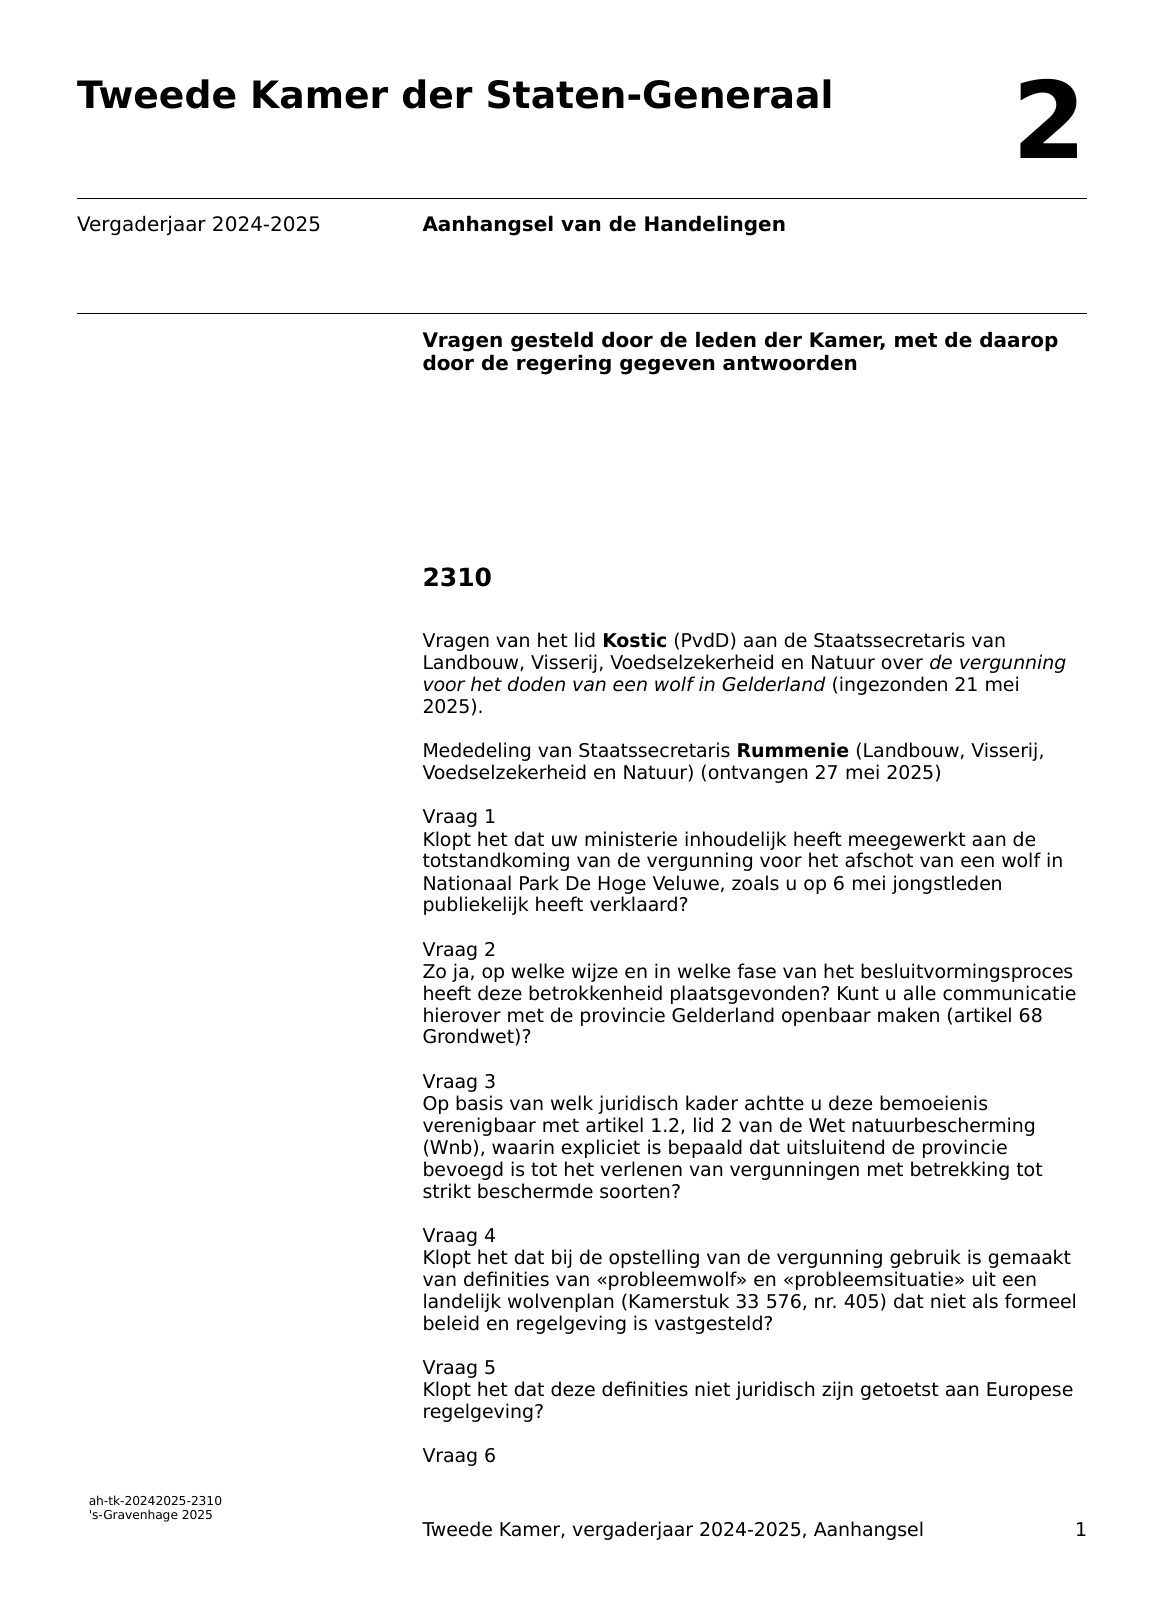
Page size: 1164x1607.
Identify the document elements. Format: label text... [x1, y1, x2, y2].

table_cell Aanhangsel van de Handelingen [422, 199, 1087, 313]
text Vragen van het lid Kostic (PvdD) aan de Staatssecretaris van Landbouw, Visserij, Voedselzekerheid en Natuur over de vergunning voor het doden van een wolf in Gelderland (ingezonden 21 mei 2025). [422, 630, 1087, 718]
text Vraag 3 [422, 1071, 1087, 1093]
text Vraag 2 [422, 938, 1087, 961]
table_cell Vergaderjaar 2024-2025 [77, 199, 422, 313]
text Klopt het dat deze definities niet juridisch zijn getoetst aan Europese regelgeving? [422, 1379, 1087, 1423]
text 2310 [422, 563, 1087, 592]
text Op basis van welk juridisch kader achtte u deze bemoeienis verenigbaar met artikel 1.2, lid 2 van de Wet natuurbescherming (Wnb), waarin expliciet is bepaald dat uitsluitend de provincie bevoegd is tot het verlenen van vergunningen met betrekking tot strikt beschermde soorten? [422, 1093, 1087, 1202]
text Vraag 6 [422, 1445, 1087, 1467]
table_cell Vragen gesteld door de leden der Kamer, met de daarop door de regering gegeven antwoorden [422, 314, 1087, 375]
text Mededeling van Staatssecretaris Rummenie (Landbouw, Visserij, Voedselzekerheid en Natuur) (ontvangen 27 mei 2025) [422, 740, 1087, 784]
text 's-Gravenhage 2025 [88, 1508, 323, 1522]
table_header 2 [886, 59, 1087, 198]
text Vraag 5 [422, 1357, 1087, 1379]
text Vraag 4 [422, 1225, 1087, 1247]
text Klopt het dat uw ministerie inhoudelijk heeft meegewerkt aan de totstandkoming van de vergunning voor het afschot van een wolf in Nationaal Park De Hoge Veluwe, zoals u op 6 mei jongstleden publiekelijk heeft verklaard? [422, 828, 1087, 916]
text Klopt het dat bij de opstelling van de vergunning gebruik is gemaakt van definities van «probleemwolf» en «probleemsituatie» uit een landelijk wolvenplan (Kamerstuk 33 576, nr. 405) dat niet als formeel beleid en regelgeving is vastgesteld? [422, 1247, 1087, 1334]
text Vraag 1 [422, 806, 1087, 828]
table_header Tweede Kamer der Staten-Generaal [77, 59, 886, 198]
table_cell [77, 314, 422, 375]
text Zo ja, op welke wijze en in welke fase van het besluitvormingsproces heeft deze betrokkenheid plaatsgevonden? Kunt u alle communicatie hierover met de provincie Gelderland openbaar maken (artikel 68 Grondwet)? [422, 961, 1087, 1048]
text ah-tk-20242025-2310 [88, 1494, 323, 1508]
